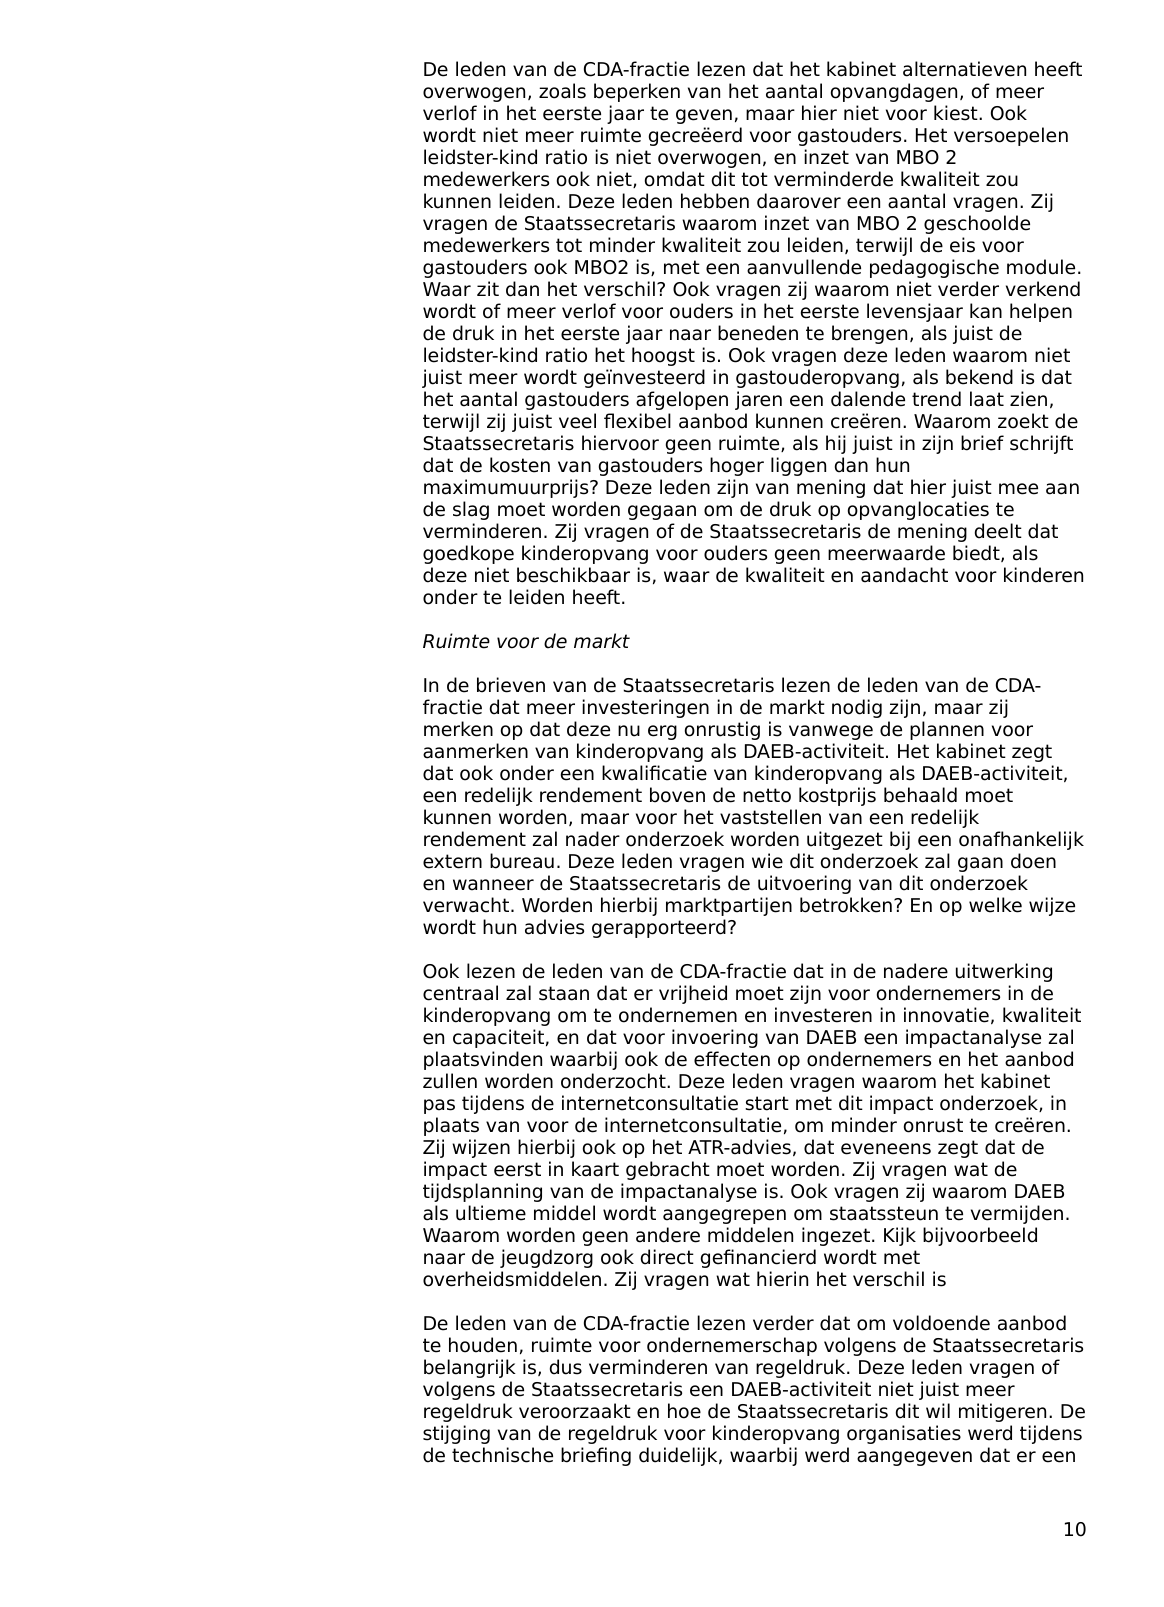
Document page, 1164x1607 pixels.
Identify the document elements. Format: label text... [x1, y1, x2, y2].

text Ook lezen de leden van de CDA-fractie dat in de nadere uitwerking centraal zal staan dat er vrijheid moet zijn voor ondernemers in de kinderopvang om te ondernemen en investeren in innovatie, kwaliteit en capaciteit, en dat voor invoering van DAEB een impactanalyse zal plaatsvinden waarbij ook de effecten op ondernemers en het aanbod zullen worden onderzocht. Deze leden vragen waarom het kabinet pas tijdens de internetconsultatie start met dit impact onderzoek, in plaats van voor de internetconsultatie, om minder onrust te creëren. Zij wijzen hierbij ook op het ATR-advies, dat eveneens zegt dat de impact eerst in kaart gebracht moet worden. Zij vragen wat de tijdsplanning van de impactanalyse is. Ook vragen zij waarom DAEB als ultieme middel wordt aangegrepen om staatssteun te vermijden. Waarom worden geen andere middelen ingezet. Kijk bijvoorbeeld naar de jeugdzorg ook direct gefinancierd wordt met overheidsmiddelen. Zij vragen wat hierin het verschil is [422, 961, 1087, 1291]
text De leden van de CDA-fractie lezen verder dat om voldoende aanbod te houden, ruimte voor ondernemerschap volgens de Staatssecretaris belangrijk is, dus verminderen van regeldruk. Deze leden vragen of volgens de Staatssecretaris een DAEB-activiteit niet juist meer regeldruk veroorzaakt en hoe de Staatssecretaris dit wil mitigeren. De stijging van de regeldruk voor kinderopvang organisaties werd tijdens de technische briefing duidelijk, waarbij werd aangegeven dat er een [422, 1313, 1087, 1467]
text De leden van de CDA-fractie lezen dat het kabinet alternatieven heeft overwogen, zoals beperken van het aantal opvangdagen, of meer verlof in het eerste jaar te geven, maar hier niet voor kiest. Ook wordt niet meer ruimte gecreëerd voor gastouders. Het versoepelen leidster-kind ratio is niet overwogen, en inzet van MBO 2 medewerkers ook niet, omdat dit tot verminderde kwaliteit zou kunnen leiden. Deze leden hebben daarover een aantal vragen. Zij vragen de Staatssecretaris waarom inzet van MBO 2 geschoolde medewerkers tot minder kwaliteit zou leiden, terwijl de eis voor gastouders ook MBO2 is, met een aanvullende pedagogische module. Waar zit dan het verschil? Ook vragen zij waarom niet verder verkend wordt of meer verlof voor ouders in het eerste levensjaar kan helpen de druk in het eerste jaar naar beneden te brengen, als juist de leidster-kind ratio het hoogst is. Ook vragen deze leden waarom niet juist meer wordt geïnvesteerd in gastouderopvang, als bekend is dat het aantal gastouders afgelopen jaren een dalende trend laat zien, terwijl zij juist veel flexibel aanbod kunnen creëren. Waarom zoekt de Staatssecretaris hiervoor geen ruimte, als hij juist in zijn brief schrijft dat de kosten van gastouders hoger liggen dan hun maximumuurprijs? Deze leden zijn van mening dat hier juist mee aan de slag moet worden gegaan om de druk op opvanglocaties te verminderen. Zij vragen of de Staatssecretaris de mening deelt dat goedkope kinderopvang voor ouders geen meerwaarde biedt, als deze niet beschikbaar is, waar de kwaliteit en aandacht voor kinderen onder te leiden heeft. [422, 59, 1087, 608]
subtitle Ruimte voor de markt [422, 631, 1087, 653]
text In de brieven van de Staatssecretaris lezen de leden van de CDA-fractie dat meer investeringen in de markt nodig zijn, maar zij merken op dat deze nu erg onrustig is vanwege de plannen voor aanmerken van kinderopvang als DAEB-activiteit. Het kabinet zegt dat ook onder een kwalificatie van kinderopvang als DAEB-activiteit, een redelijk rendement boven de netto kostprijs behaald moet kunnen worden, maar voor het vaststellen van een redelijk rendement zal nader onderzoek worden uitgezet bij een onafhankelijk extern bureau. Deze leden vragen wie dit onderzoek zal gaan doen en wanneer de Staatssecretaris de uitvoering van dit onderzoek verwacht. Worden hierbij marktpartijen betrokken? En op welke wijze wordt hun advies gerapporteerd? [422, 675, 1087, 939]
